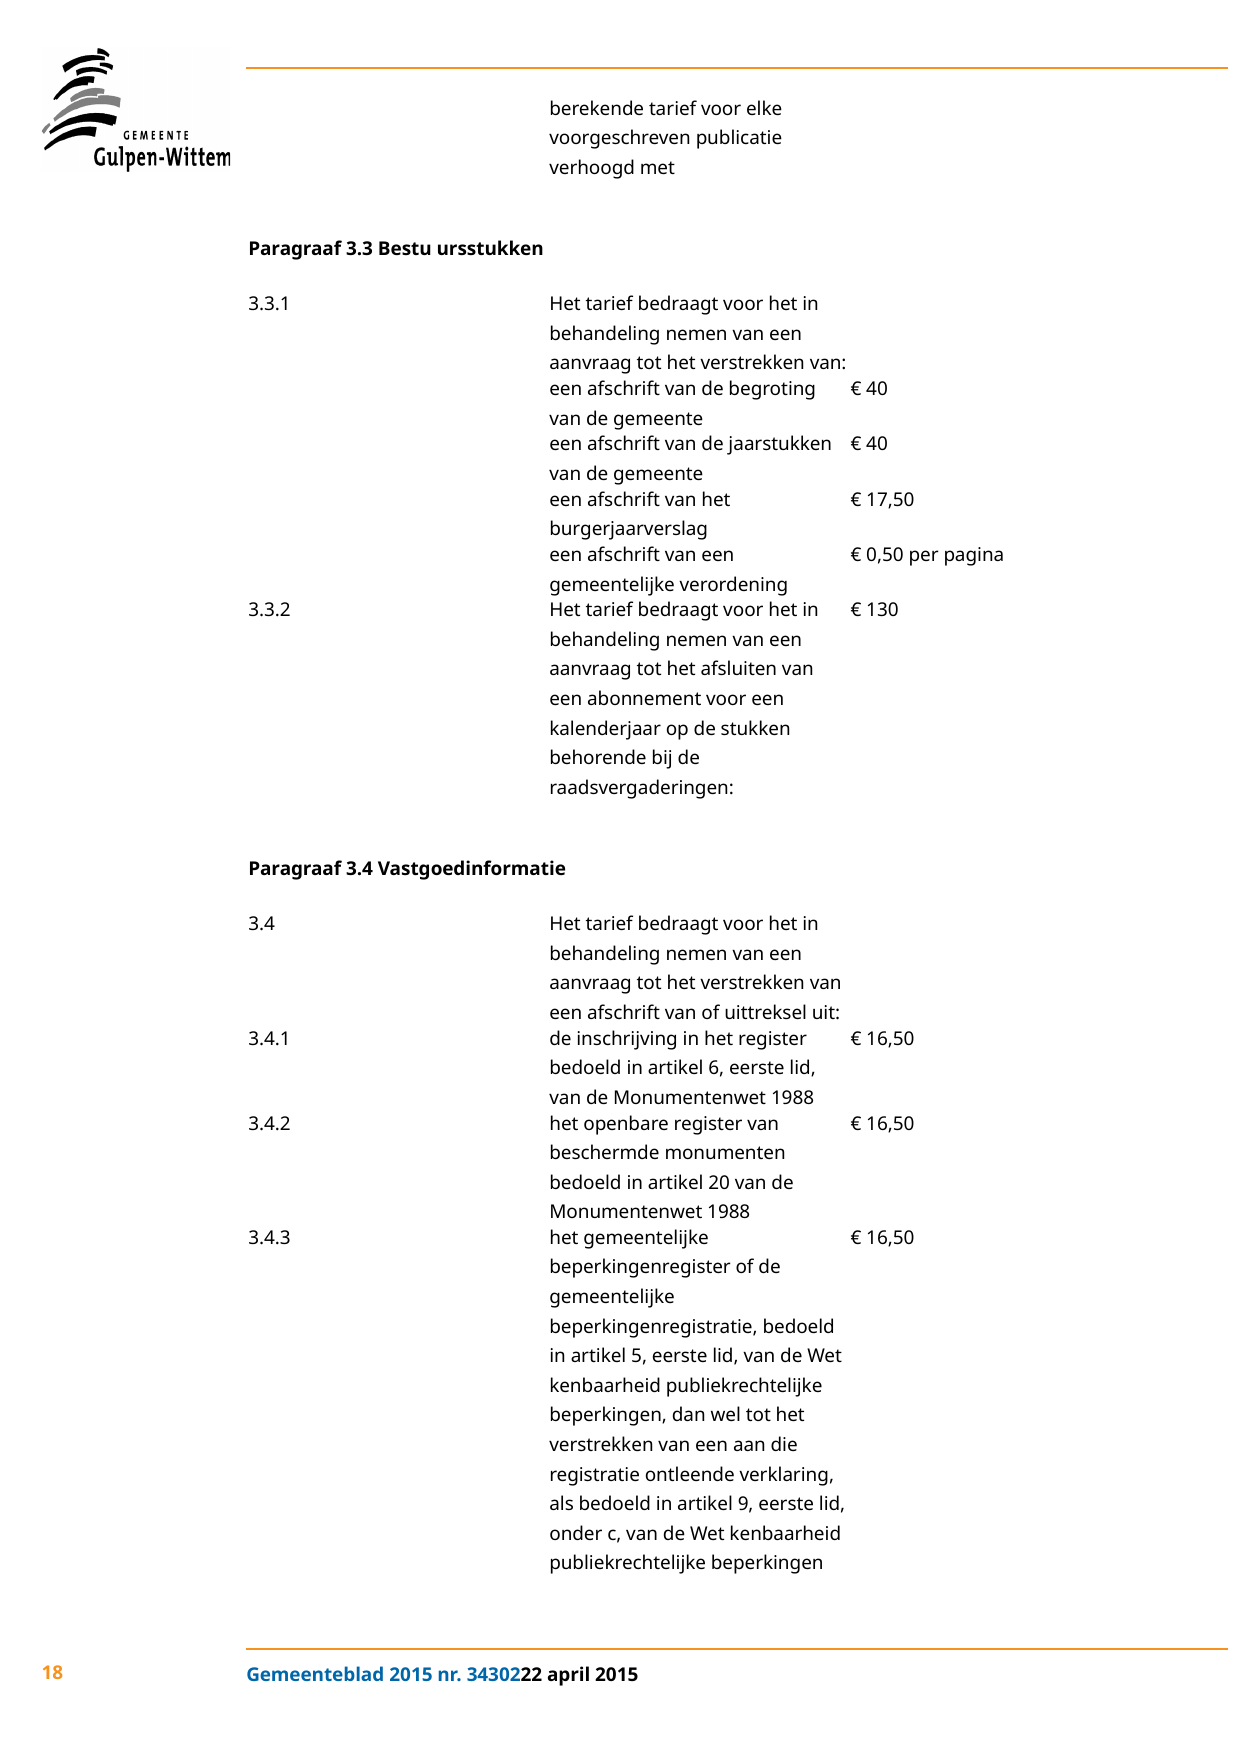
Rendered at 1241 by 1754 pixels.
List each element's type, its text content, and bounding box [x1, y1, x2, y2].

picture [41, 47, 231, 172]
table_cell 3.4.2 [248, 1110, 549, 1224]
table_cell Het tarief bedraagt voor het in behandeling nemen van een aanvraag tot het afsluiten van een abonnement voor een kalenderjaar op de stukken behorende bij de raadsvergaderingen: [549, 596, 850, 800]
table_cell een afschrift van het burgerjaarverslag [549, 486, 850, 541]
table_cell de inschrijving in het register bedoeld in artikel 6, eerste lid, van de Monumentenwet 1988 [549, 1025, 850, 1110]
text Paragraaf 3.4 Vastgoedinformatie [248, 855, 1152, 881]
table_cell [248, 375, 549, 431]
table_cell € 16,50 [850, 1025, 1152, 1110]
table_header [850, 290, 1152, 375]
table_cell een afschrift van een gemeentelijke verordening [549, 541, 850, 596]
table_header [850, 910, 1152, 1025]
table_header Het tarief bedraagt voor het in behandeling nemen van een aanvraag tot het verstrekken van: [549, 290, 850, 375]
table_cell 3.4.1 [248, 1025, 549, 1110]
table_cell een afschrift van de jaarstukken van de gemeente [549, 431, 850, 486]
table_cell 3.4.3 [248, 1224, 549, 1575]
table_cell € 130 [850, 596, 1152, 800]
table_cell € 40 [850, 431, 1152, 486]
text Paragraaf 3.3 Bestu ursstukken [248, 235, 1152, 261]
table_header 3.3.1 [248, 290, 549, 375]
table_cell € 0,50 per pagina [850, 541, 1152, 596]
table_header Het tarief bedraagt voor het in behandeling nemen van een aanvraag tot het verstrekken van een afschrift van of uittreksel uit: [549, 910, 850, 1025]
table_cell 3.3.2 [248, 596, 549, 800]
table_header 3.4 [248, 910, 549, 1025]
table_cell [248, 486, 549, 541]
table_cell het gemeentelijke beperkingenregister of de gemeentelijke beperkingenregistratie, bedoeld in artikel 5, eerste lid, van de Wet kenbaarheid publiekrechtelijke beperkingen, dan wel tot het verstrekken van een aan die registratie ontleende verklaring, als bedoeld in artikel 9, eerste lid, onder c, van de Wet kenbaarheid publiekrechtelijke beperkingen [549, 1224, 850, 1575]
table_cell € 16,50 [850, 1110, 1152, 1224]
table_cell het openbare register van beschermde monumenten bedoeld in artikel 20 van de Monumentenwet 1988 [549, 1110, 850, 1224]
table_cell berekende tarief voor elke voorgeschreven publicatie verhoogd met [549, 95, 850, 180]
table_cell [248, 431, 549, 486]
table_cell [248, 541, 549, 596]
table_cell een afschrift van de begroting van de gemeente [549, 375, 850, 431]
table_cell [248, 95, 549, 180]
table_cell € 17,50 [850, 486, 1152, 541]
table_cell € 40 [850, 375, 1152, 431]
table_cell [850, 95, 1152, 180]
table_cell € 16,50 [850, 1224, 1152, 1575]
